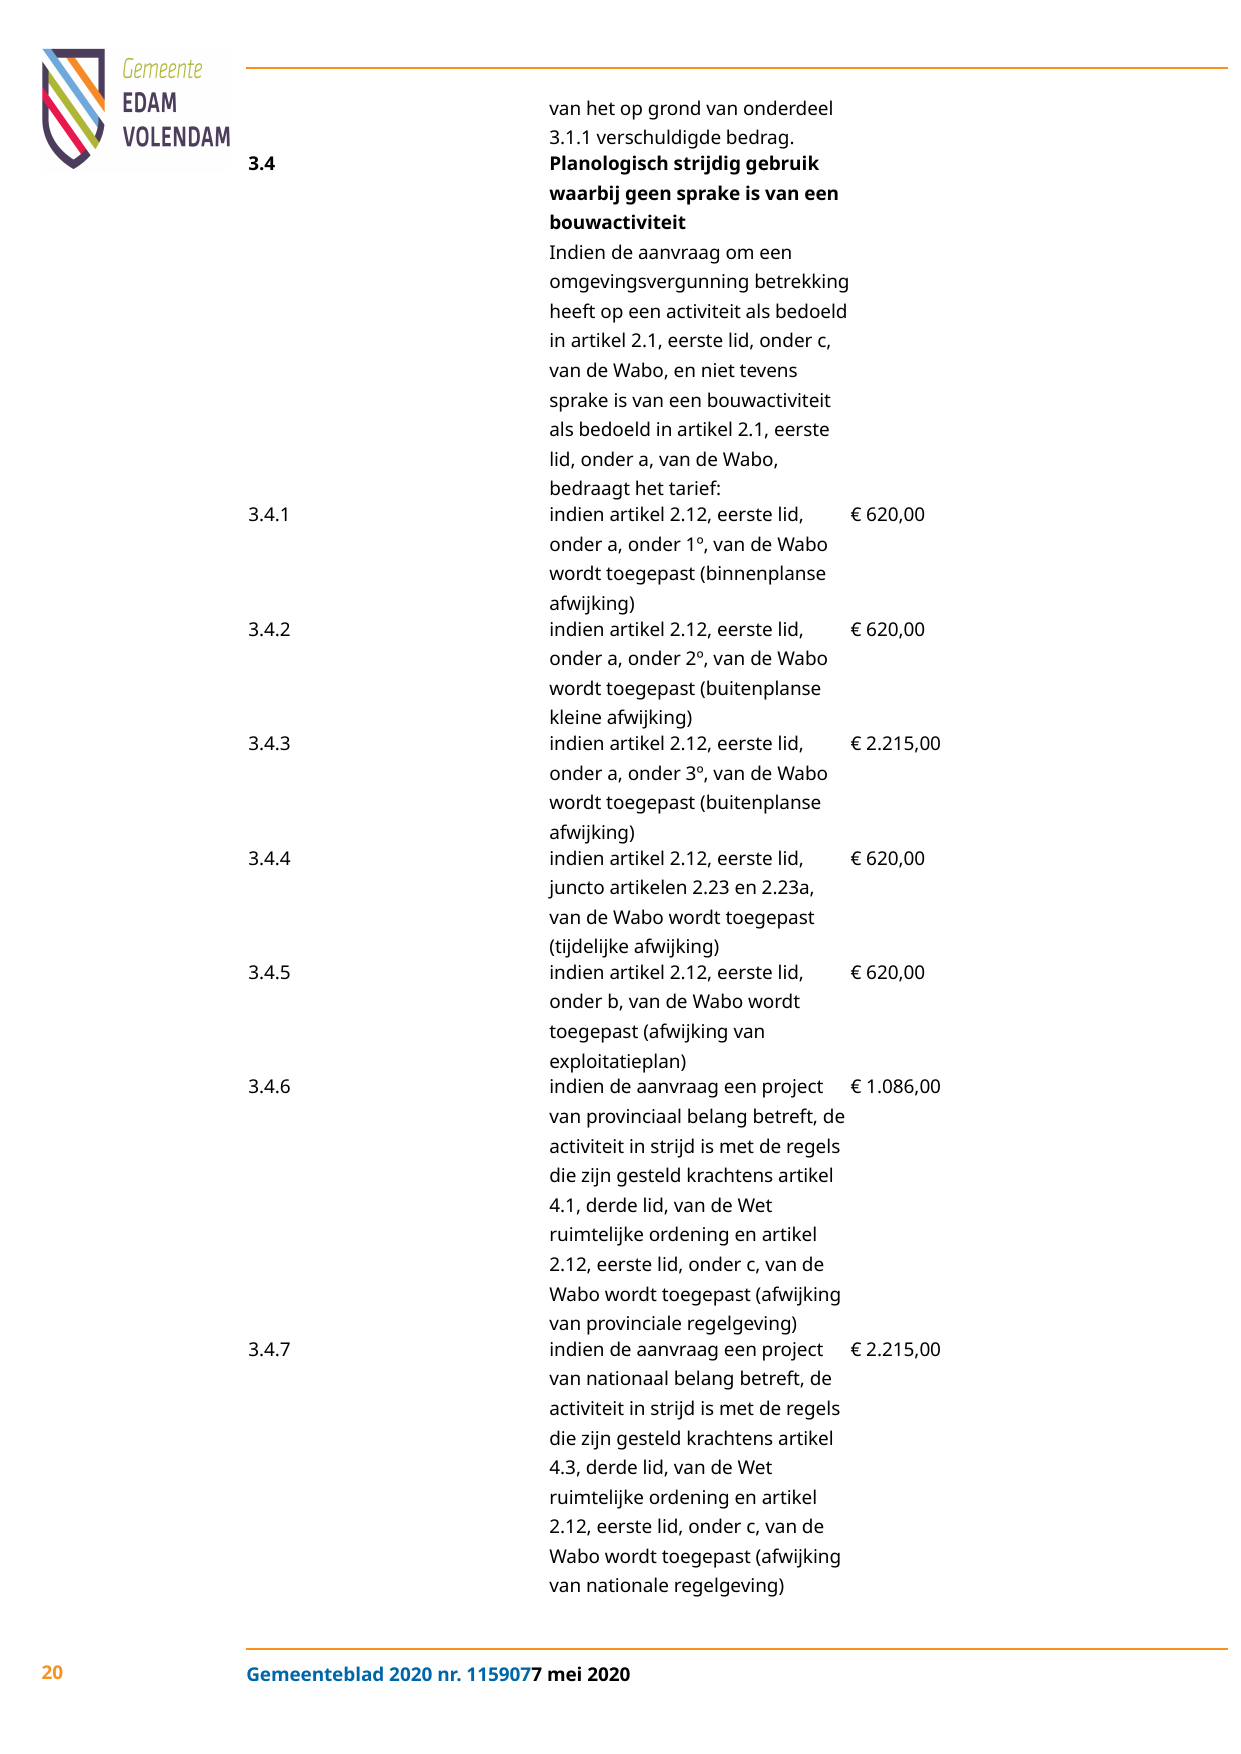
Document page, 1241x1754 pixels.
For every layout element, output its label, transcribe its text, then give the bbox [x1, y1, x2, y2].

table_cell Planologisch strijdig gebruik waarbij geen sprake is van een bouwactiviteit Indien de aanvraag om een omgevingsvergunning betrekking heeft op een activiteit als bedoeld in artikel 2.1, eerste lid, onder c, van de Wabo, en niet tevens sprake is van een bouwactiviteit als bedoeld in artikel 2.1, eerste lid, onder a, van de Wabo, bedraagt het tarief: [549, 150, 850, 501]
table_cell € 620,00 [850, 845, 1152, 959]
table_cell 3.4 [248, 150, 549, 501]
table_cell indien artikel 2.12, eerste lid, onder a, onder 3º, van de Wabo wordt toegepast (buitenplanse afwijking) [549, 730, 850, 845]
table_cell 3.4.7 [248, 1336, 549, 1598]
picture [41, 47, 231, 172]
table_cell € 620,00 [850, 616, 1152, 730]
table_cell 3.4.5 [248, 959, 549, 1074]
table_cell [850, 95, 1152, 150]
table_cell € 620,00 [850, 501, 1152, 616]
table_cell 3.4.6 [248, 1074, 549, 1336]
table_cell € 620,00 [850, 959, 1152, 1074]
table_cell 3.4.2 [248, 616, 549, 730]
table_cell indien de aanvraag een project van nationaal belang betreft, de activiteit in strijd is met de regels die zijn gesteld krachtens artikel 4.3, derde lid, van de Wet ruimtelijke ordening en artikel 2.12, eerste lid, onder c, van de Wabo wordt toegepast (afwijking van nationale regelgeving) [549, 1336, 850, 1598]
table_cell indien artikel 2.12, eerste lid, onder a, onder 1º, van de Wabo wordt toegepast (binnenplanse afwijking) [549, 501, 850, 616]
table_cell indien artikel 2.12, eerste lid, juncto artikelen 2.23 en 2.23a, van de Wabo wordt toegepast (tijdelijke afwijking) [549, 845, 850, 959]
table_cell € 2.215,00 [850, 730, 1152, 845]
table_cell 3.4.3 [248, 730, 549, 845]
table_cell [850, 150, 1152, 501]
table_cell indien artikel 2.12, eerste lid, onder a, onder 2º, van de Wabo wordt toegepast (buitenplanse kleine afwijking) [549, 616, 850, 730]
table_cell indien de aanvraag een project van provinciaal belang betreft, de activiteit in strijd is met de regels die zijn gesteld krachtens artikel 4.1, derde lid, van de Wet ruimtelijke ordening en artikel 2.12, eerste lid, onder c, van de Wabo wordt toegepast (afwijking van provinciale regelgeving) [549, 1074, 850, 1336]
table_cell 3.4.1 [248, 501, 549, 616]
table_cell € 1.086,00 [850, 1074, 1152, 1336]
table_cell indien artikel 2.12, eerste lid, onder b, van de Wabo wordt toegepast (afwijking van exploitatieplan) [549, 959, 850, 1074]
table_cell van het op grond van onderdeel 3.1.1 verschuldigde bedrag. [549, 95, 850, 150]
table_cell [248, 95, 549, 150]
table_cell € 2.215,00 [850, 1336, 1152, 1598]
table_cell 3.4.4 [248, 845, 549, 959]
